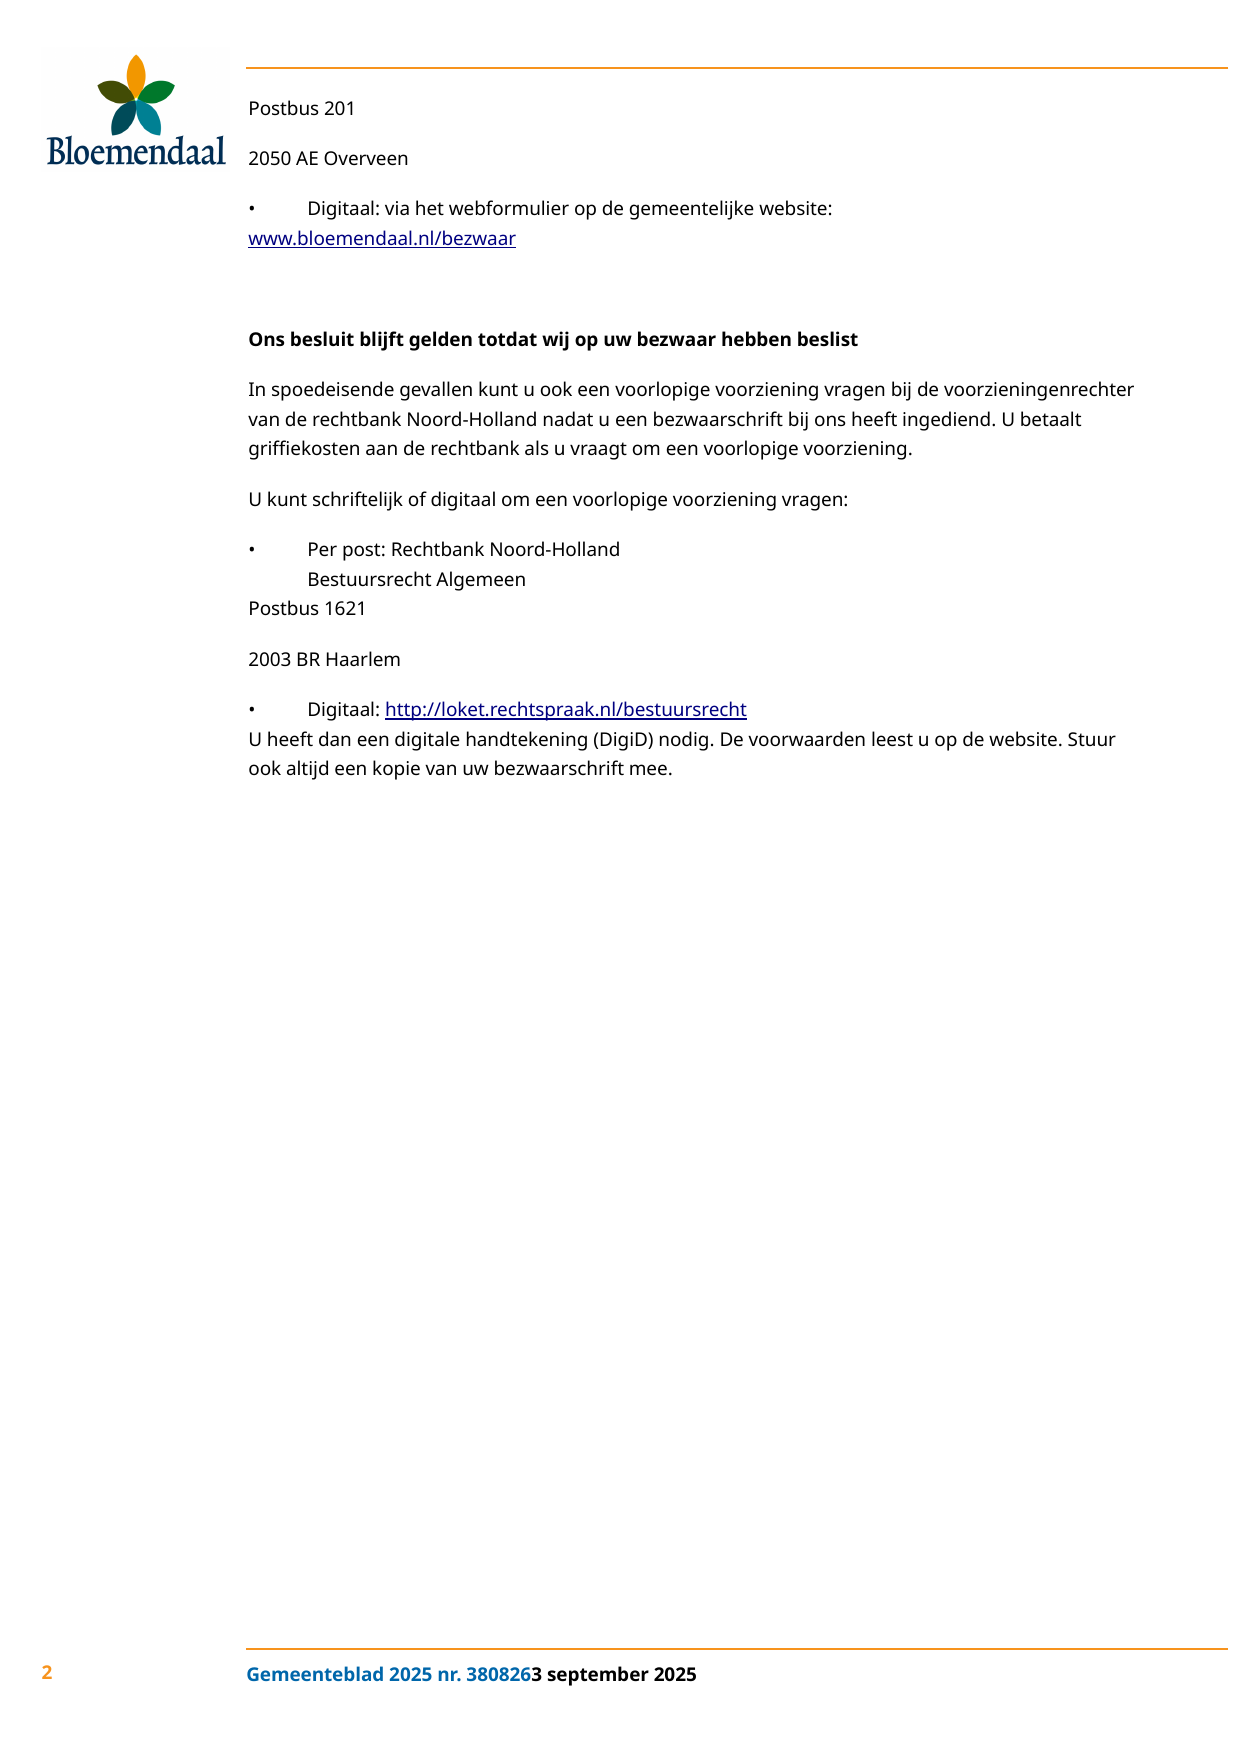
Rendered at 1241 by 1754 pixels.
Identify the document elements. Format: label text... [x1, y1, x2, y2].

text www.bloemendaal.nl/bezwaar [248, 225, 1152, 251]
list Bestuursrecht Algemeen [248, 566, 1152, 592]
text Postbus 1621 [248, 596, 1152, 621]
text U heeft dan een digitale handtekening (DigiD) nodig. De voorwaarden leest u op de website. Stuur ook altijd een kopie van uw bezwaarschrift mee. [248, 726, 1152, 781]
text 2050 AE Overveen [248, 145, 1152, 171]
list Per post: Rechtbank Noord-Holland [248, 536, 1152, 562]
text U kunt schriftelijk of digitaal om een voorlopige voorziening vragen: [248, 486, 1152, 512]
picture [41, 47, 231, 172]
text In spoedeisende gevallen kunt u ook een voorlopige voorziening vragen bij de voorzieningenrechter van de rechtbank Noord-Holland nadat u een bezwaarschrift bij ons heeft ingediend. U betaalt griffiekosten aan de rechtbank als u vraagt om een voorlopige voorziening. [248, 376, 1152, 461]
list Digitaal: via het webformulier op de gemeentelijke website: [248, 196, 1152, 221]
text Ons besluit blijft gelden totdat wij op uw bezwaar hebben beslist [248, 326, 1152, 352]
text Postbus 201 [248, 95, 1152, 121]
text 2003 BR Haarlem [248, 646, 1152, 672]
list Digitaal: http://loket.rechtspraak.nl/bestuursrecht [248, 696, 1152, 722]
